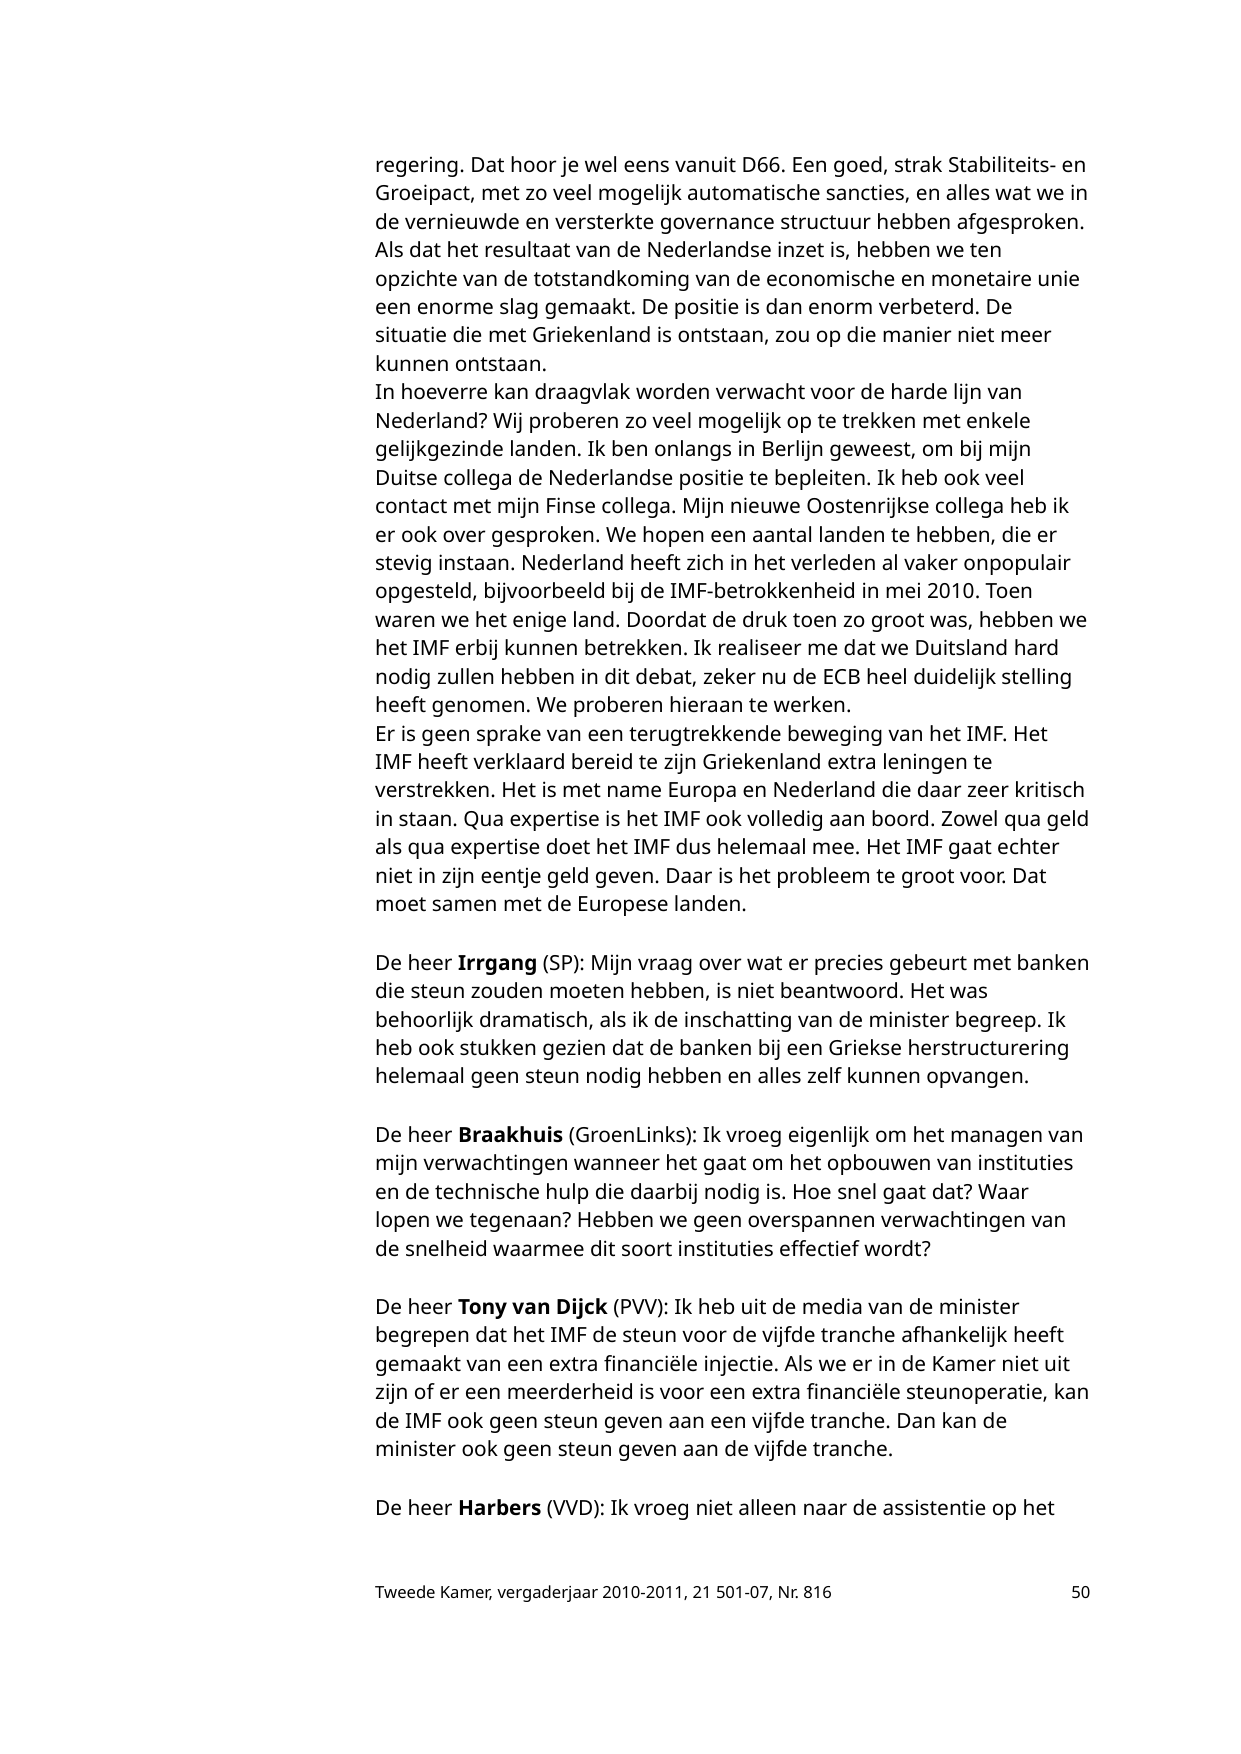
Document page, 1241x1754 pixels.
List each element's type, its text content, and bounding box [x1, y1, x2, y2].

text Er is geen sprake van een terugtrekkende beweging van het IMF. Het IMF heeft verklaard bereid te zijn Griekenland extra leningen te verstrekken. Het is met name Europa en Nederland die daar zeer kritisch in staan. Qua expertise is het IMF ook volledig aan boord. Zowel qua geld als qua expertise doet het IMF dus helemaal mee. Het IMF gaat echter niet in zijn eentje geld geven. Daar is het probleem te groot voor. Dat moet samen met de Europese landen. [375, 719, 1090, 918]
text De heer Harbers (VVD): Ik vroeg niet alleen naar de assistentie op het [375, 1493, 1090, 1521]
text De heer Irrgang (SP): Mijn vraag over wat er precies gebeurt met banken die steun zouden moeten hebben, is niet beantwoord. Het was behoorlijk dramatisch, als ik de inschatting van de minister begreep. Ik heb ook stukken gezien dat de banken bij een Griekse herstructurering helemaal geen steun nodig hebben en alles zelf kunnen opvangen. [375, 948, 1090, 1090]
text De heer Tony van Dijck (PVV): Ik heb uit de media van de minister begrepen dat het IMF de steun voor de vijfde tranche afhankelijk heeft gemaakt van een extra financiële injectie. Als we er in de Kamer niet uit zijn of er een meerderheid is voor een extra financiële steunoperatie, kan de IMF ook geen steun geven aan een vijfde tranche. Dan kan de minister ook geen steun geven aan de vijfde tranche. [375, 1292, 1090, 1463]
text In hoeverre kan draagvlak worden verwacht voor de harde lijn van Nederland? Wij proberen zo veel mogelijk op te trekken met enkele gelijkgezinde landen. Ik ben onlangs in Berlijn geweest, om bij mijn Duitse collega de Nederlandse positie te bepleiten. Ik heb ook veel contact met mijn Finse collega. Mijn nieuwe Oostenrijkse collega heb ik er ook over gesproken. We hopen een aantal landen te hebben, die er stevig instaan. Nederland heeft zich in het verleden al vaker onpopulair opgesteld, bijvoorbeeld bij de IMF-betrokkenheid in mei 2010. Toen waren we het enige land. Doordat de druk toen zo groot was, hebben we het IMF erbij kunnen betrekken. Ik realiseer me dat we Duitsland hard nodig zullen hebben in dit debat, zeker nu de ECB heel duidelijk stelling heeft genomen. We proberen hieraan te werken. [375, 377, 1090, 719]
text regering. Dat hoor je wel eens vanuit D66. Een goed, strak Stabiliteits- en Groeipact, met zo veel mogelijk automatische sancties, en alles wat we in de vernieuwde en versterkte governance structuur hebben afgesproken. Als dat het resultaat van de Nederlandse inzet is, hebben we ten opzichte van de totstandkoming van de economische en monetaire unie een enorme slag gemaakt. De positie is dan enorm verbeterd. De situatie die met Griekenland is ontstaan, zou op die manier niet meer kunnen ontstaan. [375, 150, 1090, 377]
text De heer Braakhuis (GroenLinks): Ik vroeg eigenlijk om het managen van mijn verwachtingen wanneer het gaat om het opbouwen van instituties en de technische hulp die daarbij nodig is. Hoe snel gaat dat? Waar lopen we tegenaan? Hebben we geen overspannen verwachtingen van de snelheid waarmee dit soort instituties effectief wordt? [375, 1120, 1090, 1262]
